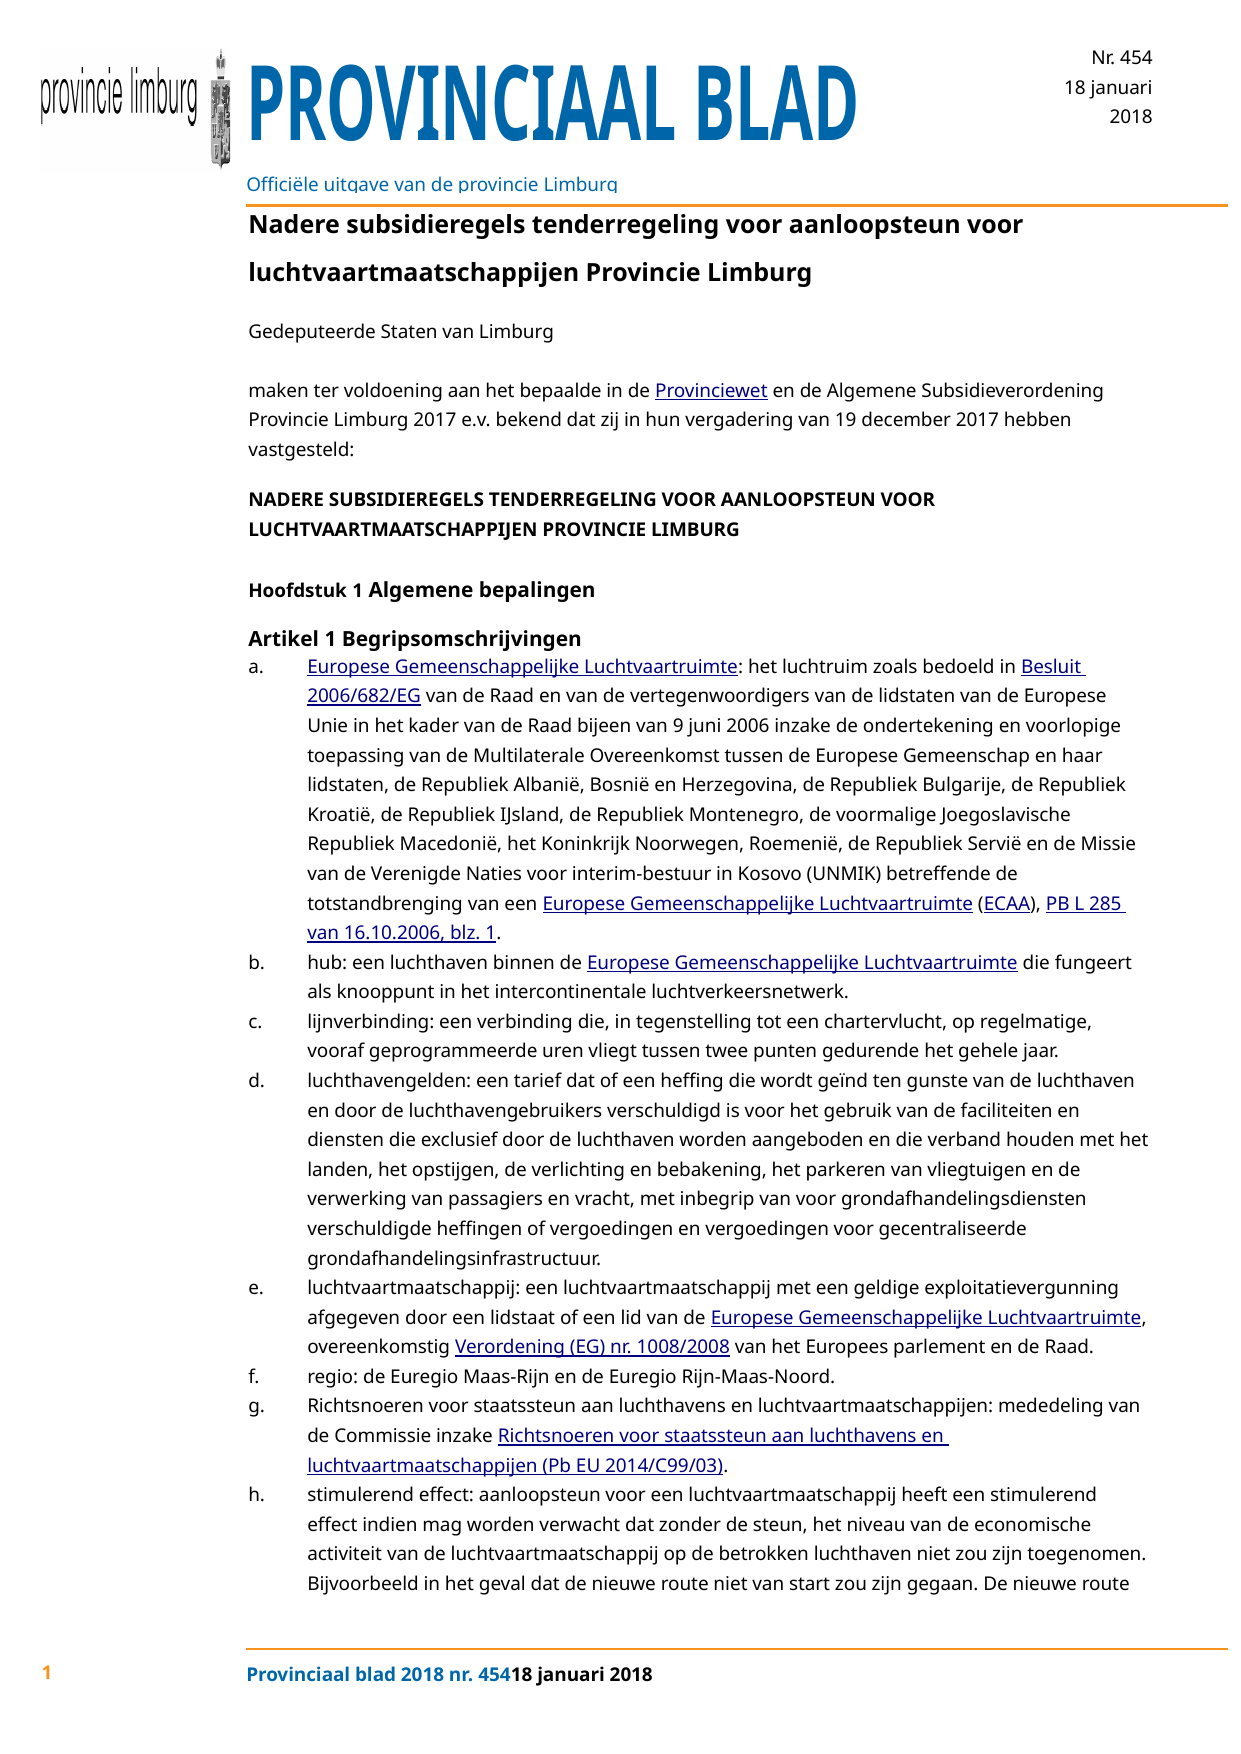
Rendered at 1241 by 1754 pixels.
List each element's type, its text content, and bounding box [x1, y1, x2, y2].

list regio: de Euregio Maas-Rijn en de Euregio Rijn-Maas-Noord. [248, 1363, 1152, 1389]
list luchtvaartmaatschappij: een luchtvaartmaatschappij met een geldige exploitatievergunning afgegeven door een lidstaat of een lid van de Europese Gemeenschappelijke Luchtvaartruimte, overeenkomstig Verordening (EG) nr. 1008/2008 van het Europees parlement en de Raad. [248, 1274, 1152, 1359]
list luchthavengelden: een tarief dat of een heffing die wordt geïnd ten gunste van de luchthaven en door de luchthavengebruikers verschuldigd is voor het gebruik van de faciliteiten en diensten die exclusief door de luchthaven worden aangeboden en die verband houden met het landen, het opstijgen, de verlichting en bebakening, het parkeren van vliegtuigen en de verwerking van passagiers en vracht, met inbegrip van voor grondafhandelingsdiensten verschuldigde heffingen of vergoedingen en vergoedingen voor gecentraliseerde grondafhandelingsinfrastructuur. [248, 1067, 1152, 1270]
list Europese Gemeenschappelijke Luchtvaartruimte: het luchtruim zoals bedoeld in Besluit 2006/682/EG van de Raad en van de vertegenwoordigers van de lidstaten van de Europese Unie in het kader van de Raad bijeen van 9 juni 2006 inzake de ondertekening en voorlopige toepassing van de Multilaterale Overeenkomst tussen de Europese Gemeenschap en haar lidstaten, de Republiek Albanië, Bosnië en Herzegovina, de Republiek Bulgarije, de Republiek Kroatië, de Republiek IJsland, de Republiek Montenegro, de voormalige Joegoslavische Republiek Macedonië, het Koninkrijk Noorwegen, Roemenië, de Republiek Servië en de Missie van de Verenigde Naties voor interim-bestuur in Kosovo (UNMIK) betreffende de totstandbrenging van een Europese Gemeenschappelijke Luchtvaartruimte (ECAA), PB L 285 van 16.10.2006, blz. 1. [248, 653, 1152, 945]
text Gedeputeerde Staten van Limburg [248, 318, 1152, 344]
text NADERE SUBSIDIEREGELS TENDERREGELING VOOR AANLOOPSTEUN VOOR LUCHTVAARTMAATSCHAPPIJEN PROVINCIE LIMBURG [248, 487, 1152, 542]
list stimulerend effect: aanloopsteun voor een luchtvaartmaatschappij heeft een stimulerend effect indien mag worden verwacht dat zonder de steun, het niveau van de economische activiteit van de luchtvaartmaatschappij op de betrokken luchthaven niet zou zijn toegenomen. Bijvoorbeeld in het geval dat de nieuwe route niet van start zou zijn gegaan. De nieuwe route [248, 1481, 1152, 1596]
text Hoofdstuk 1 Algemene bepalingen [248, 575, 1152, 604]
list Richtsnoeren voor staatssteun aan luchthavens en luchtvaartmaatschappijen: mededeling van de Commissie inzake Richtsnoeren voor staatssteun aan luchthavens en luchtvaartmaatschappijen (Pb EU 2014/C99/03). [248, 1393, 1152, 1477]
list lijnverbinding: een verbinding die, in tegenstelling tot een chartervlucht, op regelmatige, vooraf geprogrammeerde uren vliegt tussen twee punten gedurende het gehele jaar. [248, 1008, 1152, 1063]
text Artikel 1 Begripsomschrijvingen [248, 624, 1152, 653]
text maken ter voldoening aan het bepaalde in de Provinciewet en de Algemene Subsidieverordening Provincie Limburg 2017 e.v. bekend dat zij in hun vergadering van 19 december 2017 hebben vastgesteld: [248, 377, 1152, 462]
list hub: een luchthaven binnen de Europese Gemeenschappelijke Luchtvaartruimte die fungeert als knooppunt in het intercontinentale luchtverkeersnetwerk. [248, 949, 1152, 1004]
text Nadere subsidieregels tenderregeling voor aanloopsteun voor luchtvaartmaatschappijen Provincie Limburg [248, 207, 1152, 288]
picture [41, 47, 231, 172]
